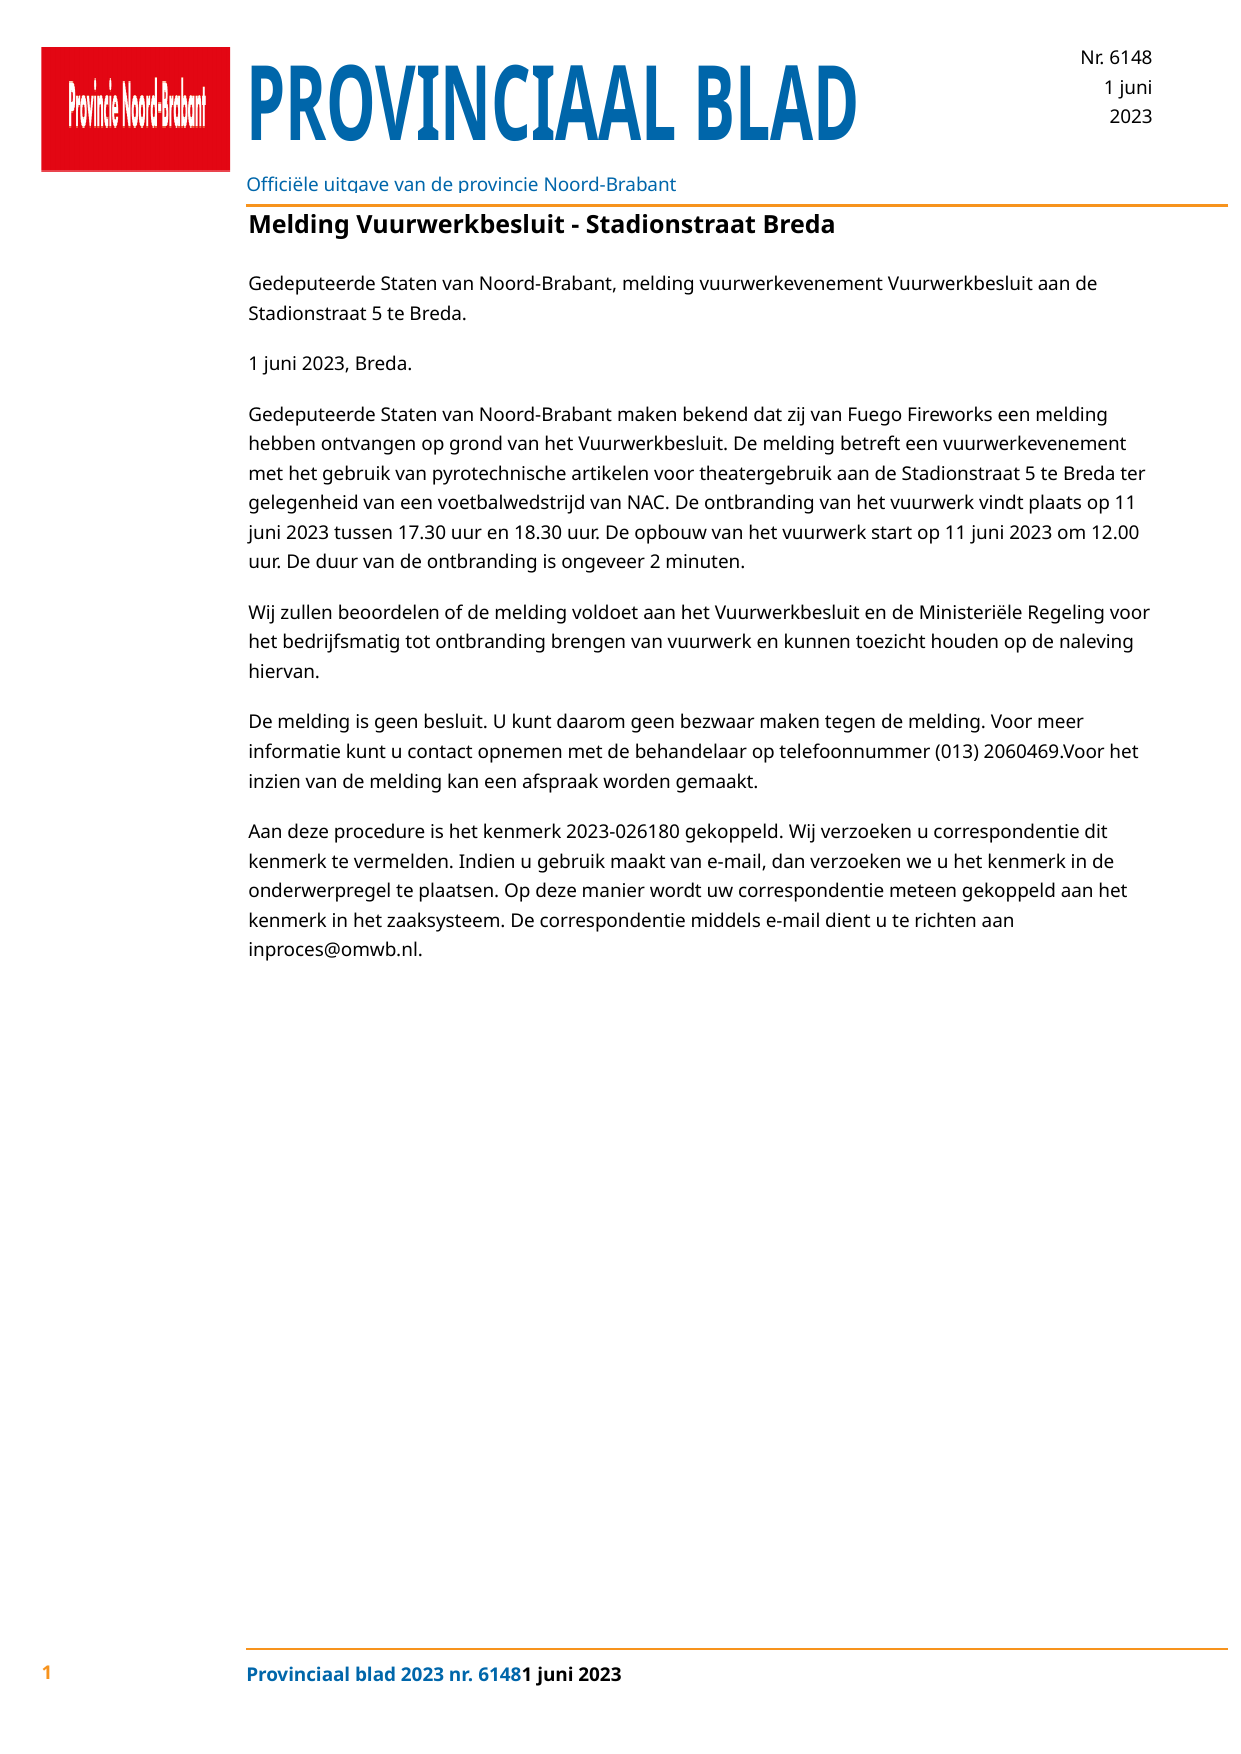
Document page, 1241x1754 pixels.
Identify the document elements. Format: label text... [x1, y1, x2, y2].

text 1 juni 2023, Breda. [248, 350, 1152, 376]
text Gedeputeerde Staten van Noord-Brabant maken bekend dat zij van Fuego Fireworks een melding hebben ontvangen op grond van het Vuurwerkbesluit. De melding betreft een vuurwerkevenement met het gebruik van pyrotechnische artikelen voor theatergebruik aan de Stadionstraat 5 te Breda ter gelegenheid van een voetbalwedstrijd van NAC. De ontbranding van het vuurwerk vindt plaats op 11 juni 2023 tussen 17.30 uur en 18.30 uur. De opbouw van het vuurwerk start op 11 juni 2023 om 12.00 uur. De duur van de ontbranding is ongeveer 2 minuten. [248, 401, 1152, 574]
text Gedeputeerde Staten van Noord-Brabant, melding vuurwerkevenement Vuurwerkbesluit aan de Stadionstraat 5 te Breda. [248, 270, 1152, 326]
text Aan deze procedure is het kenmerk 2023-026180 gekoppeld. Wij verzoeken u correspondentie dit kenmerk te vermelden. Indien u gebruik maakt van e-mail, dan verzoeken we u het kenmerk in de onderwerpregel te plaatsen. Op deze manier wordt uw correspondentie meteen gekoppeld aan het kenmerk in het zaaksysteem. De correspondentie middels e-mail dient u te richten aan inproces@omwb.nl. [248, 818, 1152, 962]
text Melding Vuurwerkbesluit - Stadionstraat Breda [248, 207, 1152, 241]
picture [41, 47, 231, 172]
text De melding is geen besluit. U kunt daarom geen bezwaar maken tegen de melding. Voor meer informatie kunt u contact opnemen met de behandelaar op telefoonnummer (013) 2060469.Voor het inzien van de melding kan een afspraak worden gemaakt. [248, 709, 1152, 793]
text Wij zullen beoordelen of de melding voldoet aan het Vuurwerkbesluit en de Ministeriële Regeling voor het bedrijfsmatig tot ontbranding brengen van vuurwerk en kunnen toezicht houden op de naleving hiervan. [248, 599, 1152, 684]
